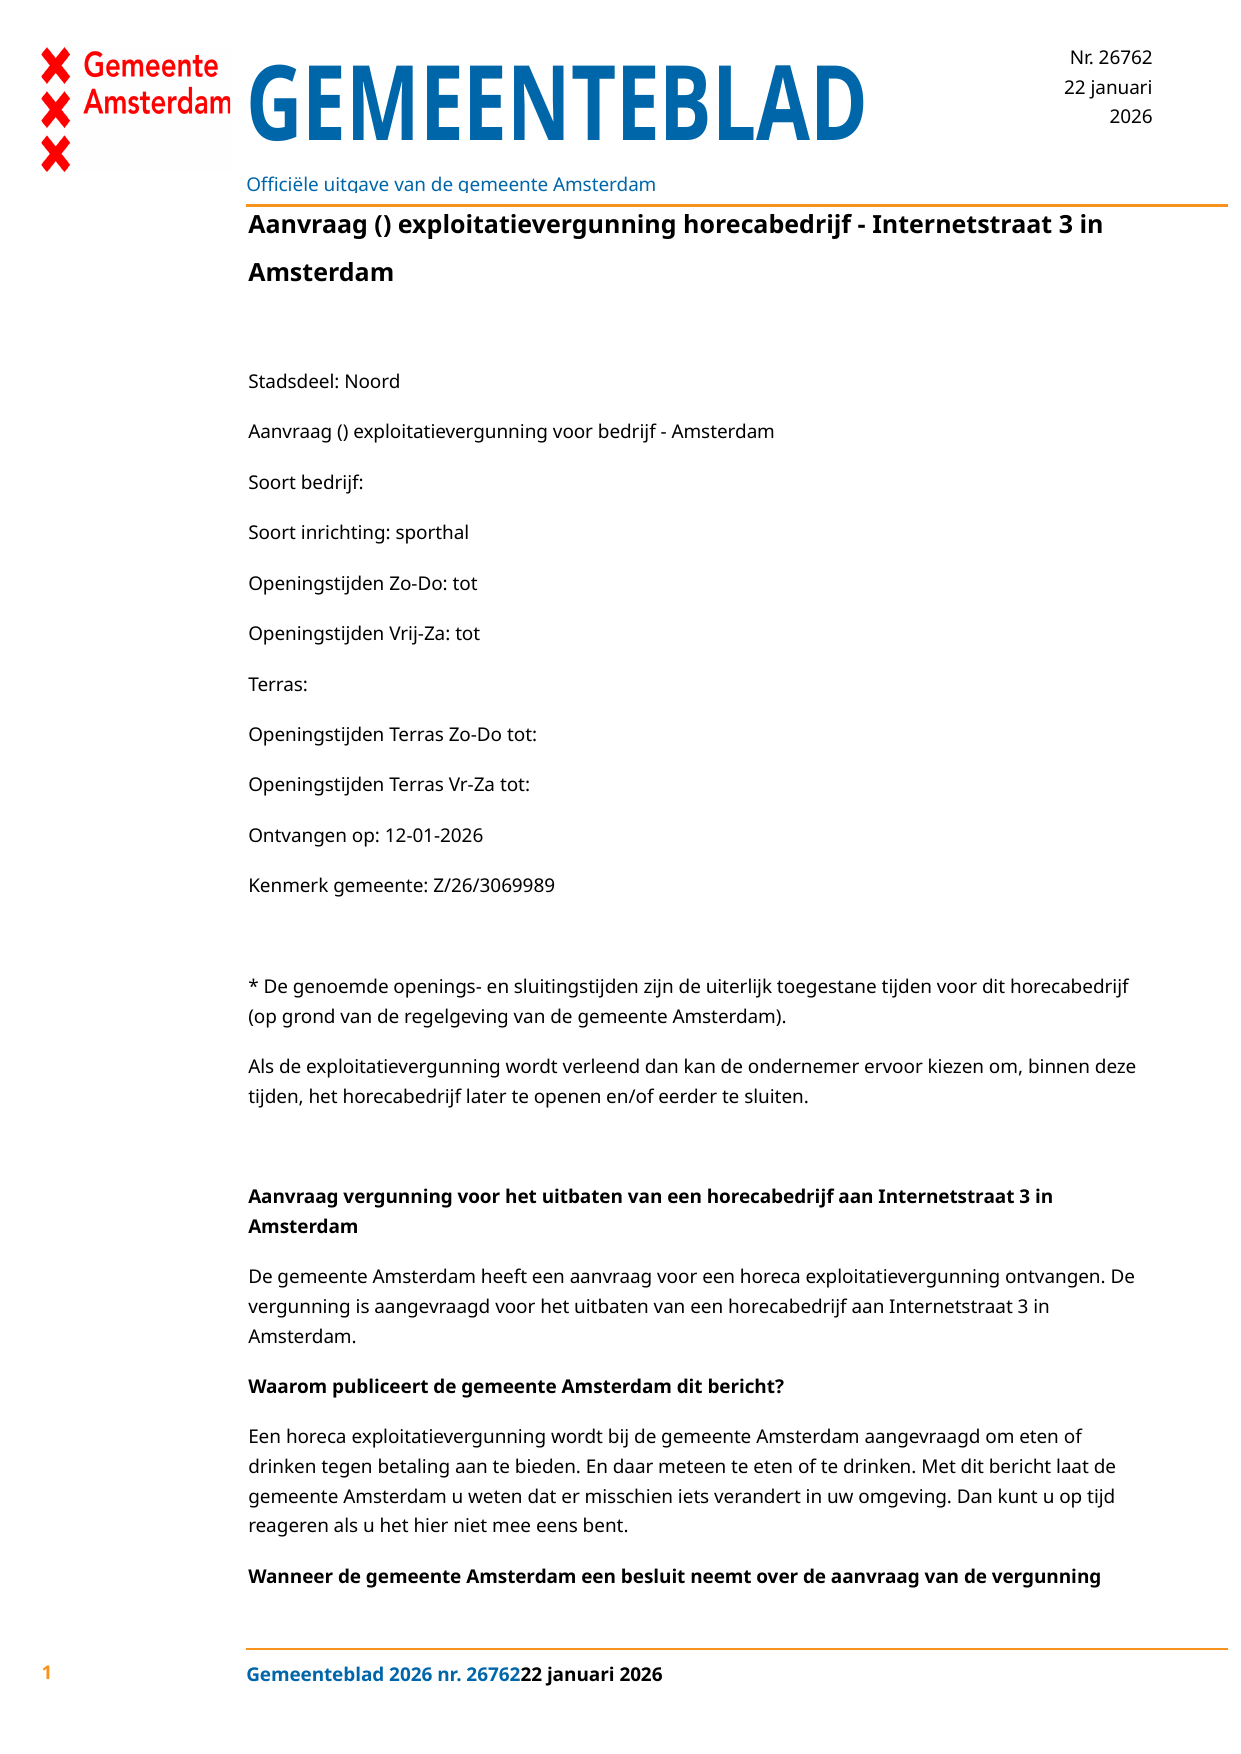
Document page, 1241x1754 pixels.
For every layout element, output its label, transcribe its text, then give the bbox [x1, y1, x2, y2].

picture [41, 47, 231, 172]
text Openingstijden Vrij-Za: tot [248, 620, 1152, 646]
text Kenmerk gemeente: Z/26/3069989 [248, 872, 1152, 898]
text Ontvangen op: 12-01-2026 [248, 822, 1152, 848]
text Waarom publiceert de gemeente Amsterdam dit bericht? [248, 1373, 1152, 1399]
text Openingstijden Zo-Do: tot [248, 570, 1152, 596]
text Wanneer de gemeente Amsterdam een besluit neemt over de aanvraag van de vergunning [248, 1563, 1152, 1589]
text * De genoemde openings- en sluitingstijden zijn de uiterlijk toegestane tijden voor dit horecabedrijf (op grond van de regelgeving van de gemeente Amsterdam). [248, 973, 1152, 1029]
text Een horeca exploitatievergunning wordt bij de gemeente Amsterdam aangevraagd om eten of drinken tegen betaling aan te bieden. En daar meteen te eten of te drinken. Met dit bericht laat de gemeente Amsterdam u weten dat er misschien iets verandert in uw omgeving. Dan kunt u op tijd reageren als u het hier niet mee eens bent. [248, 1424, 1152, 1538]
text De gemeente Amsterdam heeft een aanvraag voor een horeca exploitatievergunning ontvangen. De vergunning is aangevraagd voor het uitbaten van een horecabedrijf aan Internetstraat 3 in Amsterdam. [248, 1264, 1152, 1349]
text Stadsdeel: Noord [248, 368, 1152, 394]
text Aanvraag () exploitatievergunning voor bedrijf - Amsterdam [248, 419, 1152, 444]
text Terras: [248, 671, 1152, 697]
text Openingstijden Terras Vr-Za tot: [248, 772, 1152, 797]
text Aanvraag () exploitatievergunning horecabedrijf - Internetstraat 3 in Amsterdam [248, 207, 1152, 288]
text Soort inrichting: sporthal [248, 519, 1152, 545]
text Openingstijden Terras Zo-Do tot: [248, 721, 1152, 747]
text Soort bedrijf: [248, 469, 1152, 495]
text Als de exploitatievergunning wordt verleend dan kan de ondernemer ervoor kiezen om, binnen deze tijden, het horecabedrijf later te openen en/of eerder te sluiten. [248, 1053, 1152, 1109]
text Aanvraag vergunning voor het uitbaten van een horecabedrijf aan Internetstraat 3 in Amsterdam [248, 1184, 1152, 1239]
